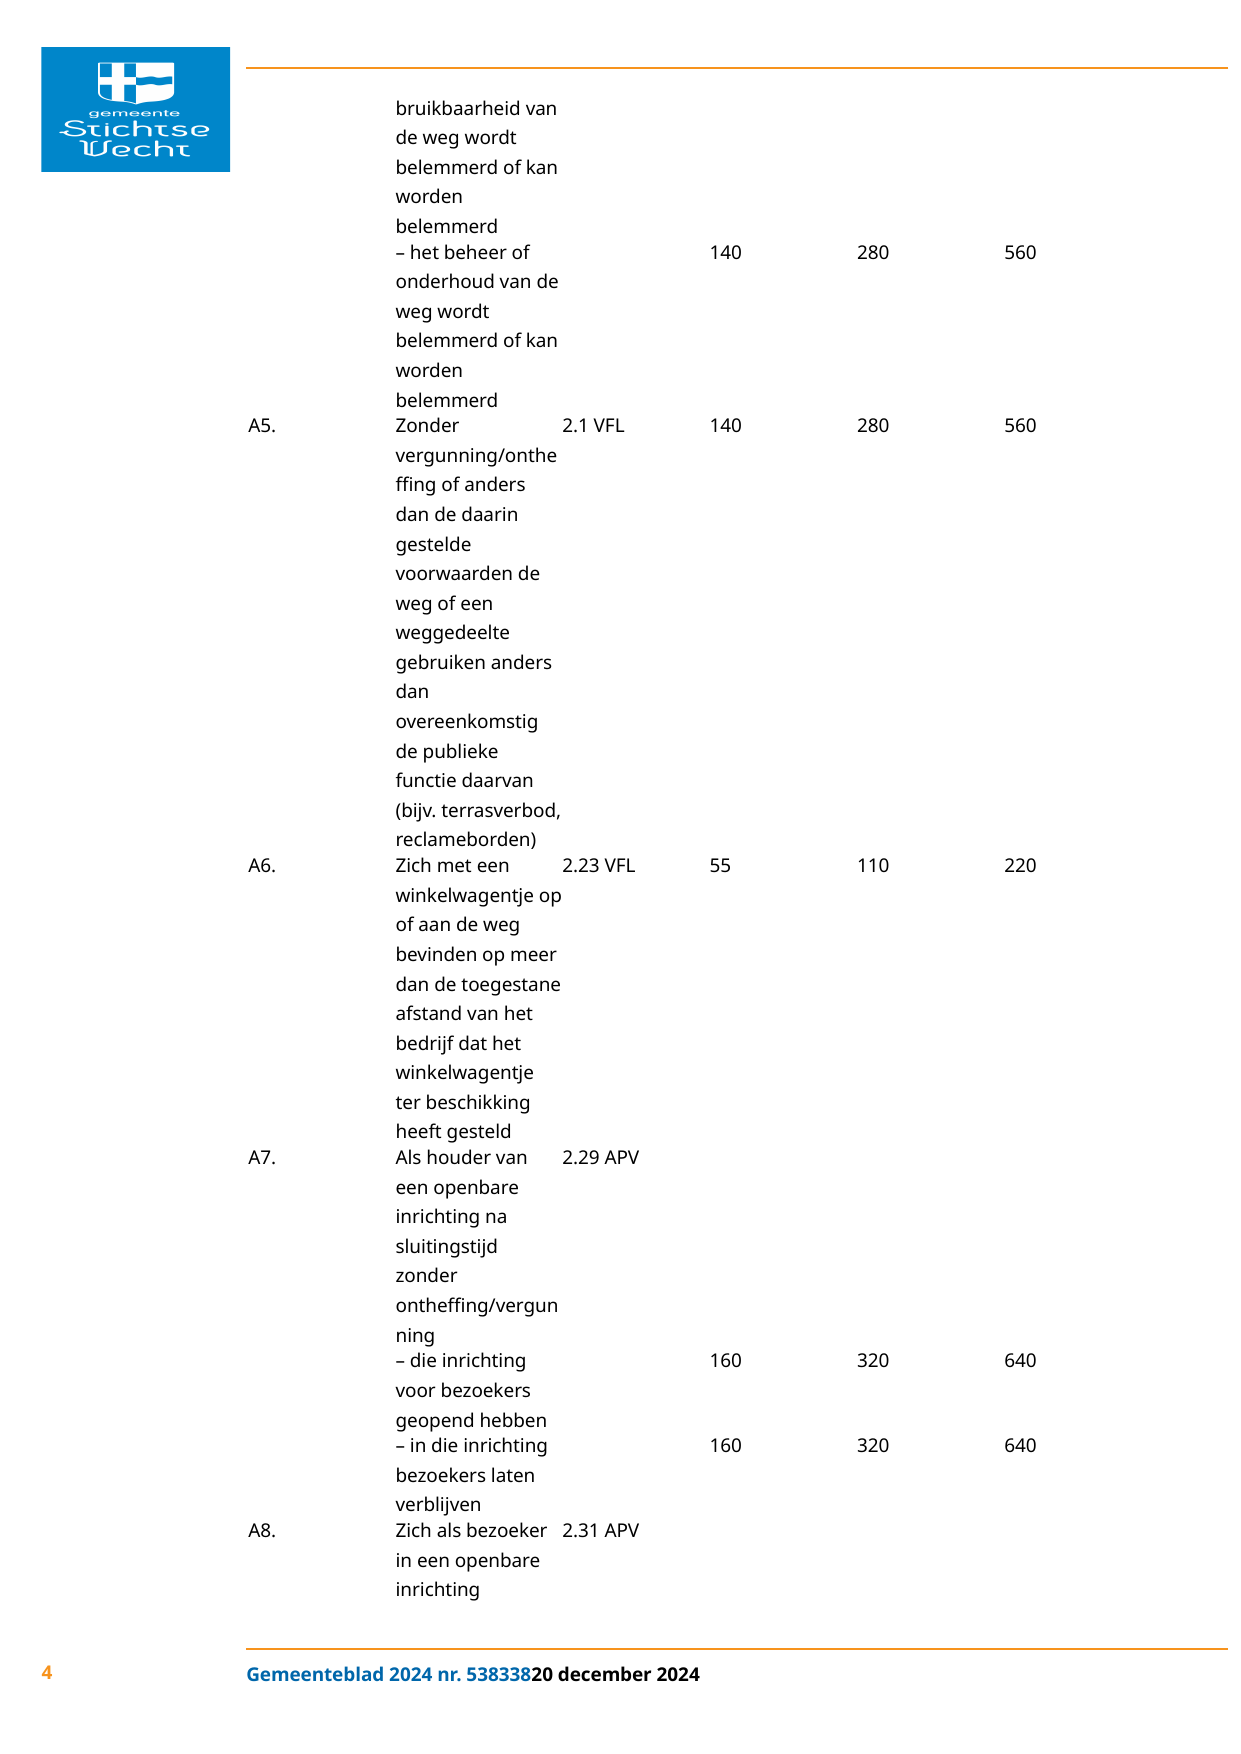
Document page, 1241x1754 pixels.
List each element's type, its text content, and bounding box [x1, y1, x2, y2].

table_cell Zich als bezoeker in een openbare inrichting [395, 1518, 562, 1602]
table_cell – in die inrichting bezoekers laten verblijven [395, 1433, 562, 1517]
table_cell [709, 1518, 857, 1602]
table_cell [709, 1144, 857, 1348]
table_cell 2.29 APV [562, 1144, 709, 1517]
table_cell bruikbaarheid van de weg wordt belemmerd of kan worden belemmerd [395, 95, 562, 239]
table_cell 220 [1004, 853, 1152, 1144]
table_cell – die inrichting voor bezoekers geopend hebben [395, 1348, 562, 1432]
table_cell [857, 1144, 1004, 1348]
table_cell [857, 95, 1004, 239]
table_cell [248, 95, 395, 412]
table_cell Als houder van een openbare inrichting na sluitingstijd zonder ontheffing/vergunning [395, 1144, 562, 1348]
table_cell [857, 1518, 1004, 1602]
table_cell A8. [248, 1518, 395, 1602]
table_cell 160 [709, 1348, 857, 1432]
table_cell A7. [248, 1144, 395, 1517]
table_cell 55 [709, 853, 857, 1144]
table_cell 140 [709, 239, 857, 412]
table_cell 640 [1004, 1433, 1152, 1517]
table_cell A6. [248, 853, 395, 1144]
table_cell 2.1 VFL [562, 413, 709, 852]
picture [99, 63, 135, 101]
table_cell 280 [857, 413, 1004, 852]
table_cell [1004, 1144, 1152, 1348]
table_cell 320 [857, 1348, 1004, 1432]
table_cell 280 [857, 239, 1004, 412]
table_cell 110 [857, 853, 1004, 1144]
table_cell 320 [857, 1433, 1004, 1517]
table_cell Zonder vergunning/ontheffing of anders dan de daarin gestelde voorwaarden de weg of een weggedeelte gebruiken anders dan overeenkomstig de publieke functie daarvan (bijv. terrasverbod, reclameborden) [395, 413, 562, 852]
table_cell 160 [709, 1433, 857, 1517]
table_cell [709, 95, 857, 239]
table_cell 2.31 APV [562, 1518, 709, 1602]
table_cell 560 [1004, 413, 1152, 852]
table_cell 640 [1004, 1348, 1152, 1432]
picture [137, 63, 174, 103]
table_cell 560 [1004, 239, 1152, 412]
table_cell 2.23 VFL [562, 853, 709, 1144]
table_cell [1004, 1518, 1152, 1602]
table_cell [562, 95, 709, 412]
table_cell [1004, 95, 1152, 239]
table_cell Zich met een winkelwagentje op of aan de weg bevinden op meer dan de toegestane afstand van het bedrijf dat het winkelwagentje ter beschikking heeft gesteld [395, 853, 562, 1144]
table_cell 140 [709, 413, 857, 852]
table_cell – het beheer of onderhoud van de weg wordt belemmerd of kan worden belemmerd [395, 239, 562, 412]
table_cell A5. [248, 413, 395, 852]
